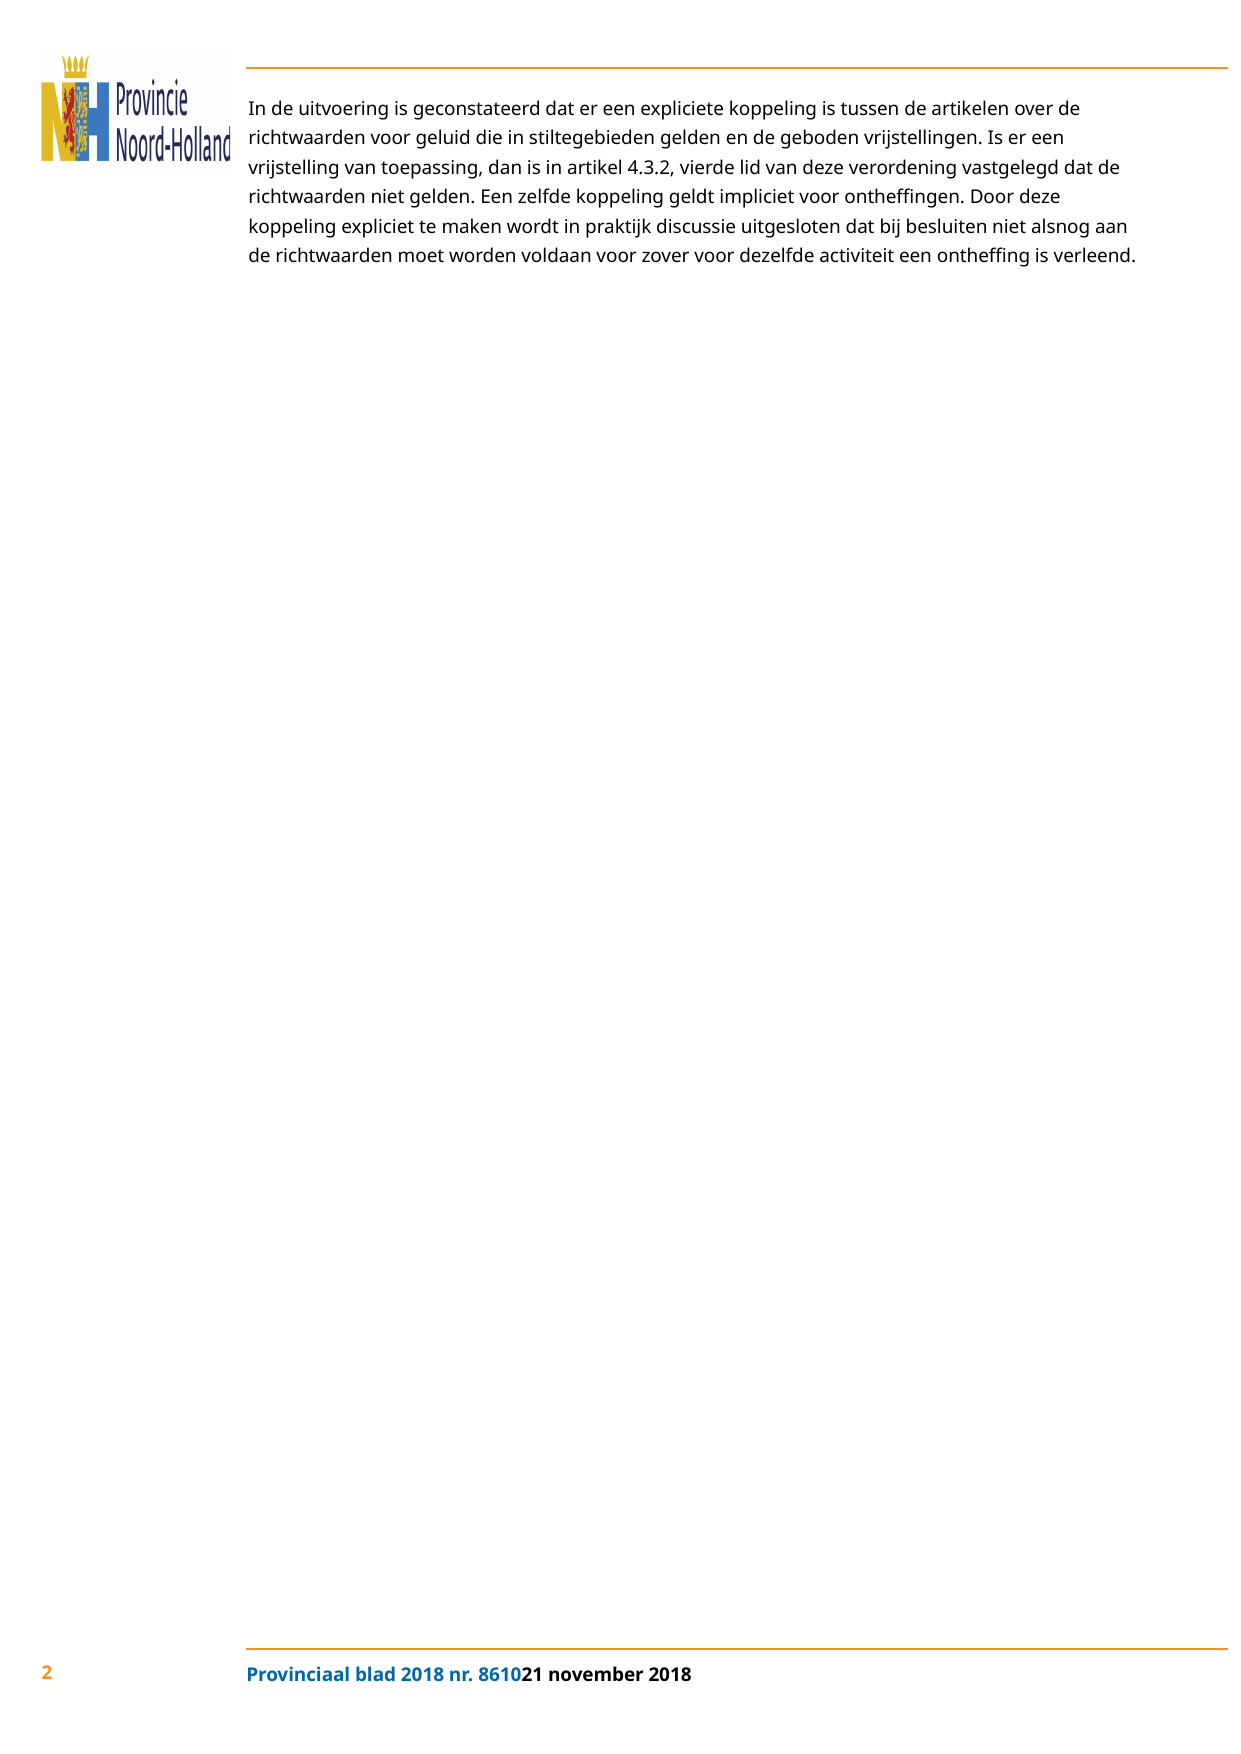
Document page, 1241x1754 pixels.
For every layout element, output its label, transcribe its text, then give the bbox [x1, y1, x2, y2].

picture [41, 47, 231, 172]
text In de uitvoering is geconstateerd dat er een expliciete koppeling is tussen de artikelen over de richtwaarden voor geluid die in stiltegebieden gelden en de geboden vrijstellingen. Is er een vrijstelling van toepassing, dan is in artikel 4.3.2, vierde lid van deze verordening vastgelegd dat de richtwaarden niet gelden. Een zelfde koppeling geldt impliciet voor ontheffingen. Door deze koppeling expliciet te maken wordt in praktijk discussie uitgesloten dat bij besluiten niet alsnog aan de richtwaarden moet worden voldaan voor zover voor dezelfde activiteit een ontheffing is verleend. [248, 95, 1152, 268]
